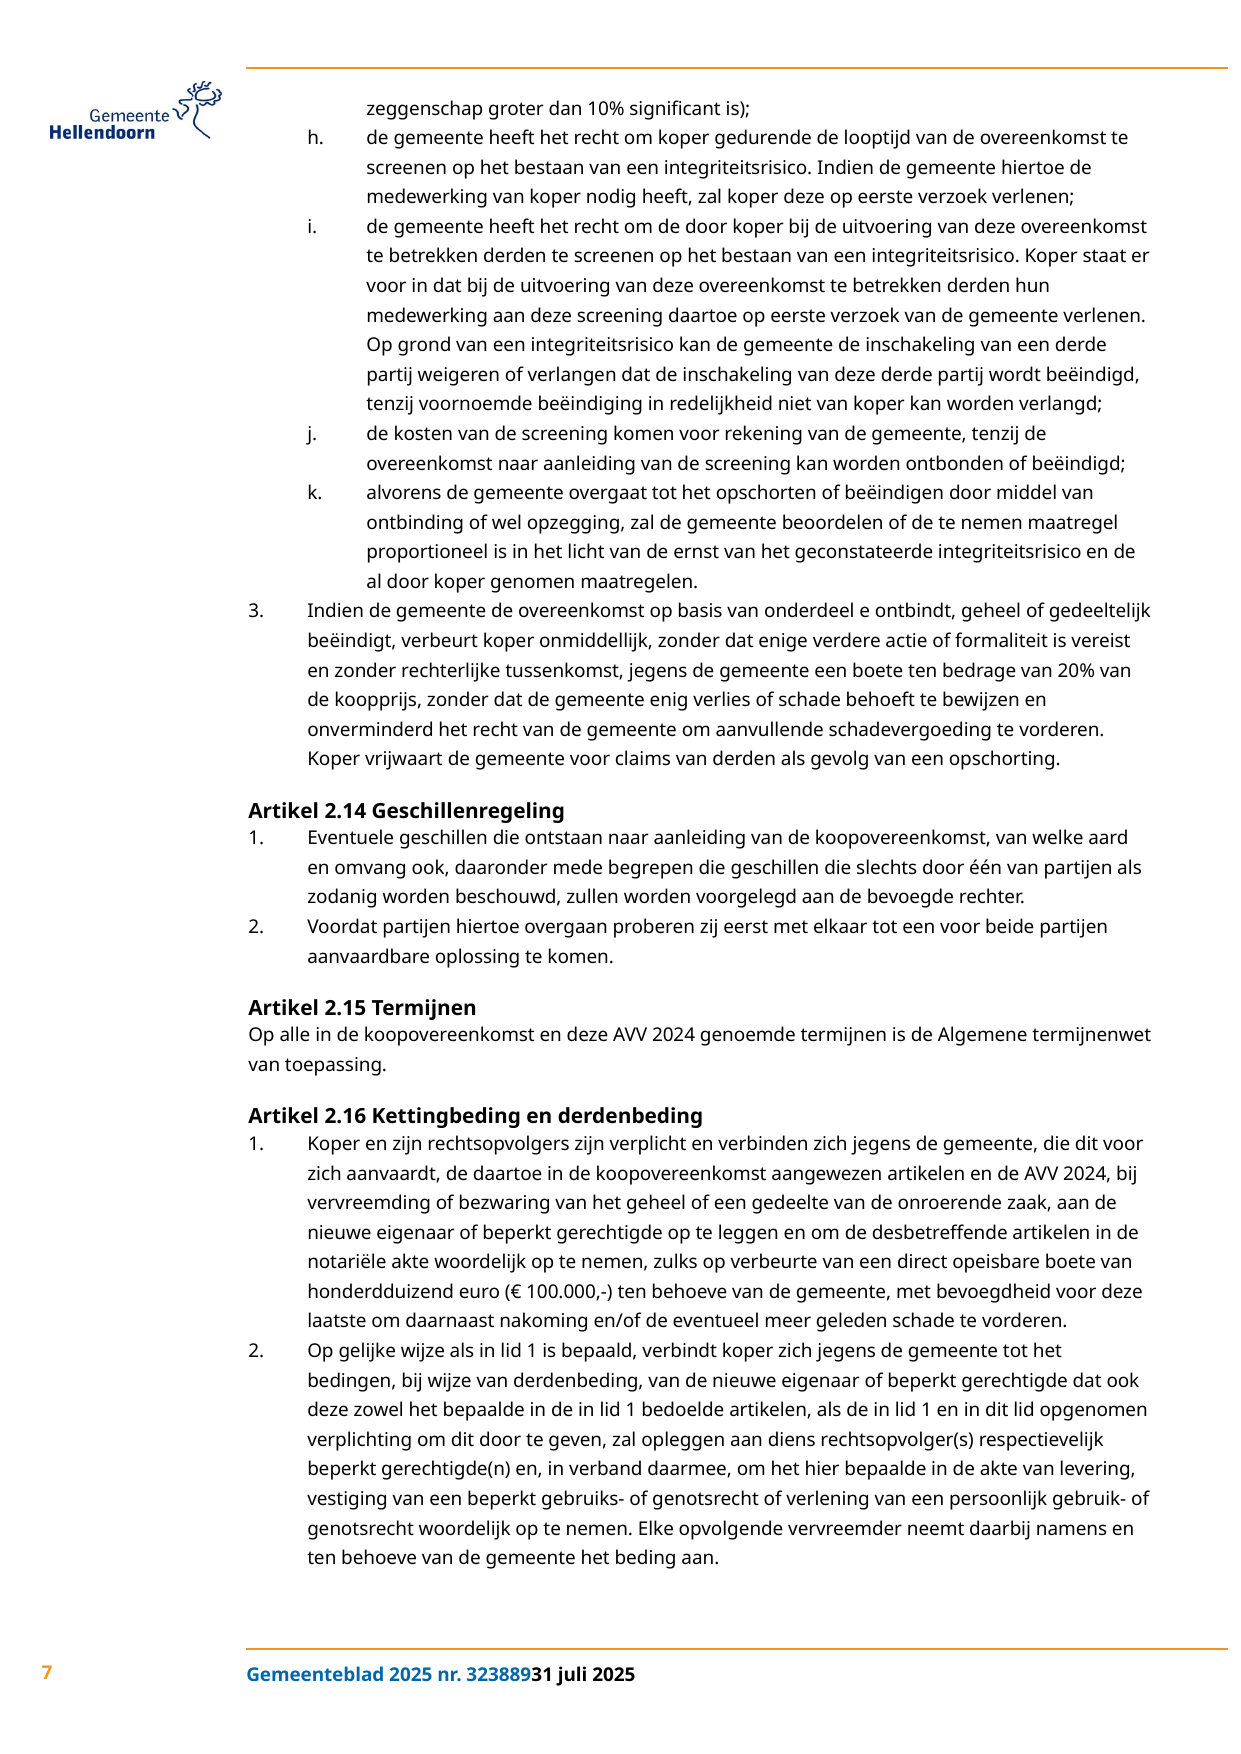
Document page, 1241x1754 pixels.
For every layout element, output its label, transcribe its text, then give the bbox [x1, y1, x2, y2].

list Voordat partijen hiertoe overgaan proberen zij eerst met elkaar tot een voor beide partijen aanvaardbare oplossing te komen. [248, 913, 1152, 968]
text Op alle in de koopovereenkomst en deze AVV 2024 genoemde termijnen is de Algemene termijnenwet van toepassing. [248, 1022, 1152, 1077]
list Eventuele geschillen die ontstaan naar aanleiding van de koopovereenkomst, van welke aard en omvang ook, daaronder mede begrepen die geschillen die slechts door één van partijen als zodanig worden beschouwd, zullen worden voorgelegd aan de bevoegde rechter. [248, 824, 1152, 909]
text Artikel 2.14 Geschillenregeling [248, 796, 1152, 824]
list Indien de gemeente de overeenkomst op basis van onderdeel e ontbindt, geheel of gedeeltelijk beëindigt, verbeurt koper onmiddellijk, zonder dat enige verdere actie of formaliteit is vereist en zonder rechterlijke tussenkomst, jegens de gemeente een boete ten bedrage van 20% van de koopprijs, zonder dat de gemeente enig verlies of schade behoeft te bewijzen en onverminderd het recht van de gemeente om aanvullende schadevergoeding te vorderen. Koper vrijwaart de gemeente voor claims van derden als gevolg van een opschorting. [248, 598, 1152, 771]
list zeggenschap groter dan 10% significant is); [307, 95, 1152, 121]
picture [41, 47, 231, 172]
list Op gelijke wijze als in lid 1 is bepaald, verbindt koper zich jegens de gemeente tot het bedingen, bij wijze van derdenbeding, van de nieuwe eigenaar of beperkt gerechtigde dat ook deze zowel het bepaalde in de in lid 1 bedoelde artikelen, als de in lid 1 en in dit lid opgenomen verplichting om dit door te geven, zal opleggen aan diens rechtsopvolger(s) respectievelijk beperkt gerechtigde(n) en, in verband daarmee, om het hier bepaalde in de akte van levering, vestiging van een beperkt gebruiks- of genotsrecht of verlening van een persoonlijk gebruik- of genotsrecht woordelijk op te nemen. Elke opvolgende vervreemder neemt daarbij namens en ten behoeve van de gemeente het beding aan. [248, 1337, 1152, 1570]
text Artikel 2.16 Kettingbeding en derdenbeding [248, 1102, 1152, 1130]
list alvorens de gemeente overgaat tot het opschorten of beëindigen door middel van ontbinding of wel opzegging, zal de gemeente beoordelen of de te nemen maatregel proportioneel is in het licht van de ernst van het geconstateerde integriteitsrisico en de al door koper genomen maatregelen. [307, 479, 1152, 594]
list de kosten van de screening komen voor rekening van de gemeente, tenzij de overeenkomst naar aanleiding van de screening kan worden ontbonden of beëindigd; [307, 420, 1152, 476]
text Artikel 2.15 Termijnen [248, 993, 1152, 1022]
list de gemeente heeft het recht om de door koper bij de uitvoering van deze overeenkomst te betrekken derden te screenen op het bestaan van een integriteitsrisico. Koper staat er voor in dat bij de uitvoering van deze overeenkomst te betrekken derden hun medewerking aan deze screening daartoe op eerste verzoek van de gemeente verlenen. Op grond van een integriteitsrisico kan de gemeente de inschakeling van een derde partij weigeren of verlangen dat de inschakeling van deze derde partij wordt beëindigd, tenzij voornoemde beëindiging in redelijkheid niet van koper kan worden verlangd; [307, 213, 1152, 416]
list de gemeente heeft het recht om koper gedurende de looptijd van de overeenkomst te screenen op het bestaan van een integriteitsrisico. Indien de gemeente hiertoe de medewerking van koper nodig heeft, zal koper deze op eerste verzoek verlenen; [307, 124, 1152, 209]
list Koper en zijn rechtsopvolgers zijn verplicht en verbinden zich jegens de gemeente, die dit voor zich aanvaardt, de daartoe in de koopovereenkomst aangewezen artikelen en de AVV 2024, bij vervreemding of bezwaring van het geheel of een gedeelte van de onroerende zaak, aan de nieuwe eigenaar of beperkt gerechtigde op te leggen en om de desbetreffende artikelen in de notariële akte woordelijk op te nemen, zulks op verbeurte van een direct opeisbare boete van honderdduizend euro (€ 100.000,-) ten behoeve van de gemeente, met bevoegdheid voor deze laatste om daarnaast nakoming en/of de eventueel meer geleden schade te vorderen. [248, 1130, 1152, 1333]
